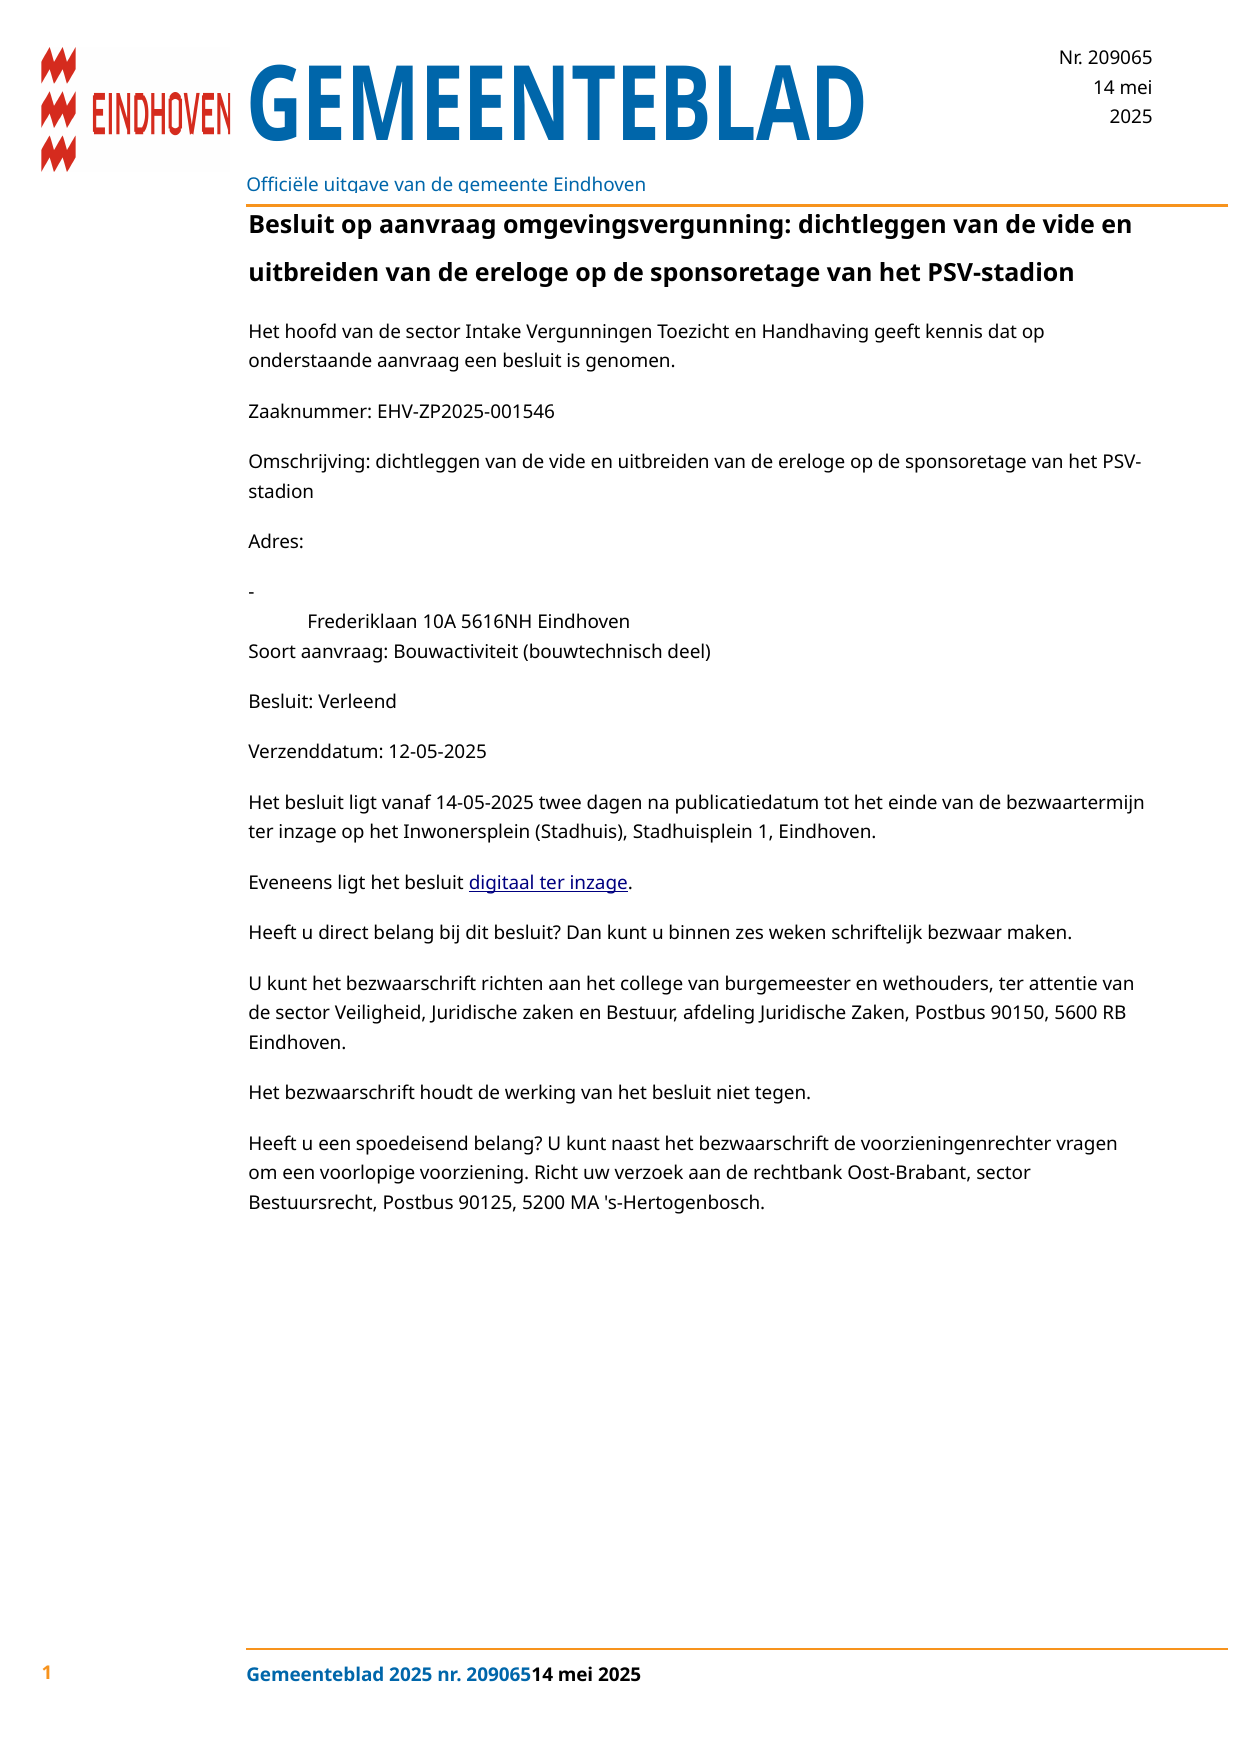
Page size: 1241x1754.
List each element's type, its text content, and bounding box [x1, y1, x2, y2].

text Het besluit ligt vanaf 14-05-2025 twee dagen na publicatiedatum tot het einde van de bezwaartermijn ter inzage op het Inwonersplein (Stadhuis), Stadhuisplein 1, Eindhoven. [248, 789, 1152, 844]
text Adres: [248, 528, 1152, 554]
picture [41, 47, 231, 172]
text Het hoofd van de sector Intake Vergunningen Toezicht en Handhaving geeft kennis dat op onderstaande aanvraag een besluit is genomen. [248, 318, 1152, 373]
text Heeft u een spoedeisend belang? U kunt naast het bezwaarschrift de voorzieningenrechter vragen om een voorlopige voorziening. Richt uw verzoek aan de rechtbank Oost-Brabant, sector Bestuursrecht, Postbus 90125, 5200 MA 's-Hertogenbosch. [248, 1130, 1152, 1215]
text Het bezwaarschrift houdt de werking van het besluit niet tegen. [248, 1079, 1152, 1105]
text U kunt het bezwaarschrift richten aan het college van burgemeester en wethouders, ter attentie van de sector Veiligheid, Juridische zaken en Bestuur, afdeling Juridische Zaken, Postbus 90150, 5600 RB Eindhoven. [248, 970, 1152, 1055]
list Frederiklaan 10A 5616NH Eindhoven [248, 608, 1152, 634]
text Zaaknummer: EHV-ZP2025-001546 [248, 398, 1152, 424]
text Soort aanvraag: Bouwactiviteit (bouwtechnisch deel) [248, 638, 1152, 664]
text Omschrijving: dichtleggen van de vide en uitbreiden van de ereloge op de sponsoretage van het PSV-stadion [248, 448, 1152, 504]
text Heeft u direct belang bij dit besluit? Dan kunt u binnen zes weken schriftelijk bezwaar maken. [248, 919, 1152, 945]
text Eveneens ligt het besluit digitaal ter inzage. [248, 869, 1152, 895]
text Besluit: Verleend [248, 688, 1152, 714]
text Verzenddatum: 12-05-2025 [248, 739, 1152, 764]
text Besluit op aanvraag omgevingsvergunning: dichtleggen van de vide en uitbreiden van de ereloge op de sponsoretage van het PSV-stadion [248, 207, 1152, 288]
